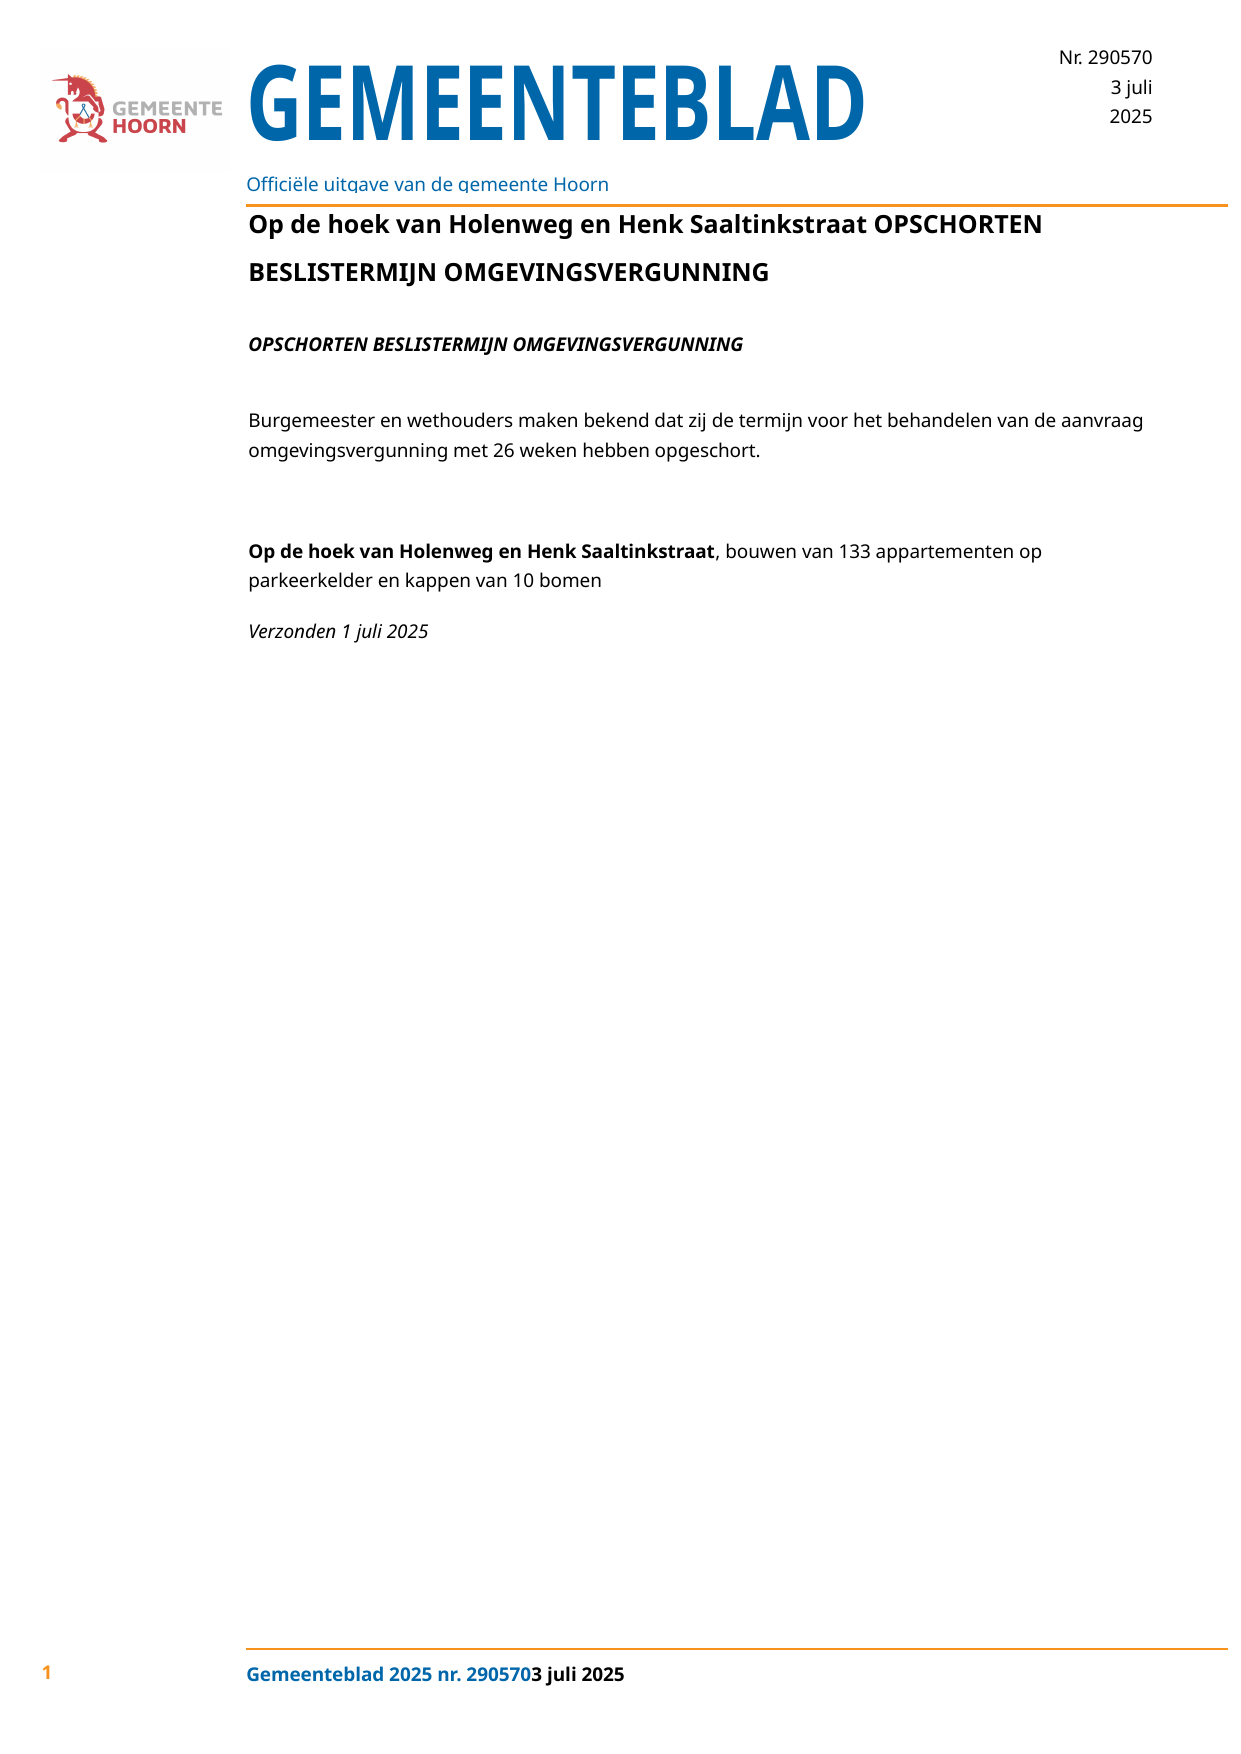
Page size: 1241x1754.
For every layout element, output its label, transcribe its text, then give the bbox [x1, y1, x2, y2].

text Op de hoek van Holenweg en Henk Saaltinkstraat, bouwen van 133 appartementen op parkeerkelder en kappen van 10 bomen [248, 538, 1152, 593]
text Verzonden 1 juli 2025 [248, 618, 1152, 644]
text Op de hoek van Holenweg en Henk Saaltinkstraat OPSCHORTEN BESLISTERMIJN OMGEVINGSVERGUNNING [248, 207, 1152, 288]
picture [41, 47, 231, 172]
text Burgemeester en wethouders maken bekend dat zij de termijn voor het behandelen van de aanvraag omgevingsvergunning met 26 weken hebben opgeschort. [248, 408, 1152, 463]
text OPSCHORTEN BESLISTERMIJN OMGEVINGSVERGUNNING [248, 331, 1152, 357]
